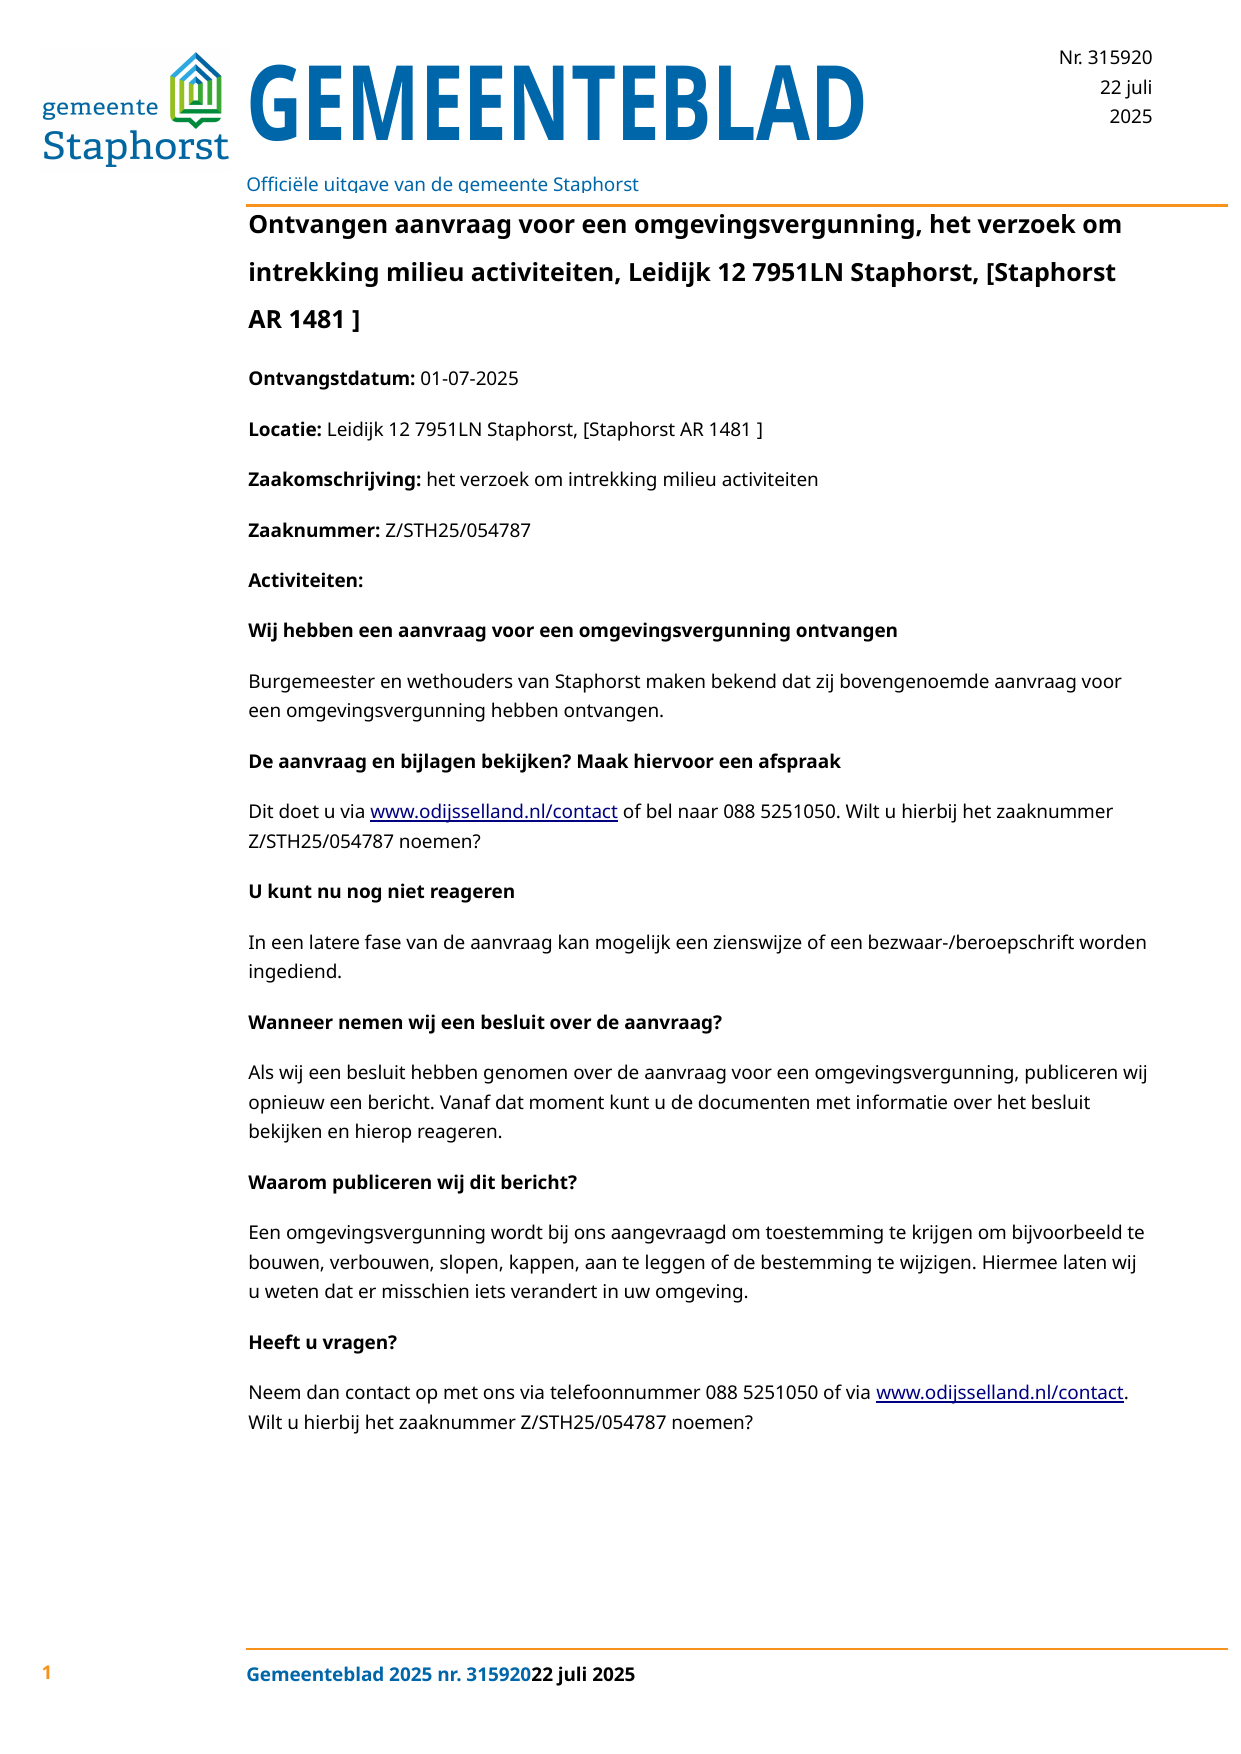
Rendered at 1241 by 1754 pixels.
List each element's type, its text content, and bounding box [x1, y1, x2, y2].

text Dit doet u via www.odijsselland.nl/contact of bel naar 088 5251050. Wilt u hierbij het zaaknummer Z/STH25/054787 noemen? [248, 798, 1152, 854]
text U kunt nu nog niet reageren [248, 878, 1152, 904]
text In een latere fase van de aanvraag kan mogelijk een zienswijze of een bezwaar-/beroepschrift worden ingediend. [248, 929, 1152, 984]
text Activiteiten: [248, 567, 1152, 593]
text Wanneer nemen wij een besluit over de aanvraag? [248, 1009, 1152, 1034]
text Neem dan contact op met ons via telefoonnummer 088 5251050 of via www.odijsselland.nl/contact. Wilt u hierbij het zaaknummer Z/STH25/054787 noemen? [248, 1379, 1152, 1434]
text Waarom publiceren wij dit bericht? [248, 1169, 1152, 1194]
text Een omgevingsvergunning wordt bij ons aangevraagd om toestemming te krijgen om bijvoorbeeld te bouwen, verbouwen, slopen, kappen, aan te leggen of de bestemming te wijzigen. Hiermee laten wij u weten dat er misschien iets verandert in uw omgeving. [248, 1219, 1152, 1304]
text Heeft u vragen? [248, 1329, 1152, 1354]
text Als wij een besluit hebben genomen over de aanvraag voor een omgevingsvergunning, publiceren wij opnieuw een bericht. Vanaf dat moment kunt u de documenten met informatie over het besluit bekijken en hierop reageren. [248, 1059, 1152, 1144]
text Zaakomschrijving: het verzoek om intrekking milieu activiteiten [248, 466, 1152, 492]
text Ontvangstdatum: 01-07-2025 [248, 366, 1152, 391]
text Wij hebben een aanvraag voor een omgevingsvergunning ontvangen [248, 618, 1152, 643]
text Burgemeester en wethouders van Staphorst maken bekend dat zij bovengenoemde aanvraag voor een omgevingsvergunning hebben ontvangen. [248, 668, 1152, 723]
picture [41, 47, 231, 172]
text De aanvraag en bijlagen bekijken? Maak hiervoor een afspraak [248, 748, 1152, 774]
text Locatie: Leidijk 12 7951LN Staphorst, [Staphorst AR 1481 ] [248, 416, 1152, 442]
text Ontvangen aanvraag voor een omgevingsvergunning, het verzoek om intrekking milieu activiteiten, Leidijk 12 7951LN Staphorst, [Staphorst AR 1481 ] [248, 207, 1152, 336]
text Zaaknummer: Z/STH25/054787 [248, 517, 1152, 542]
